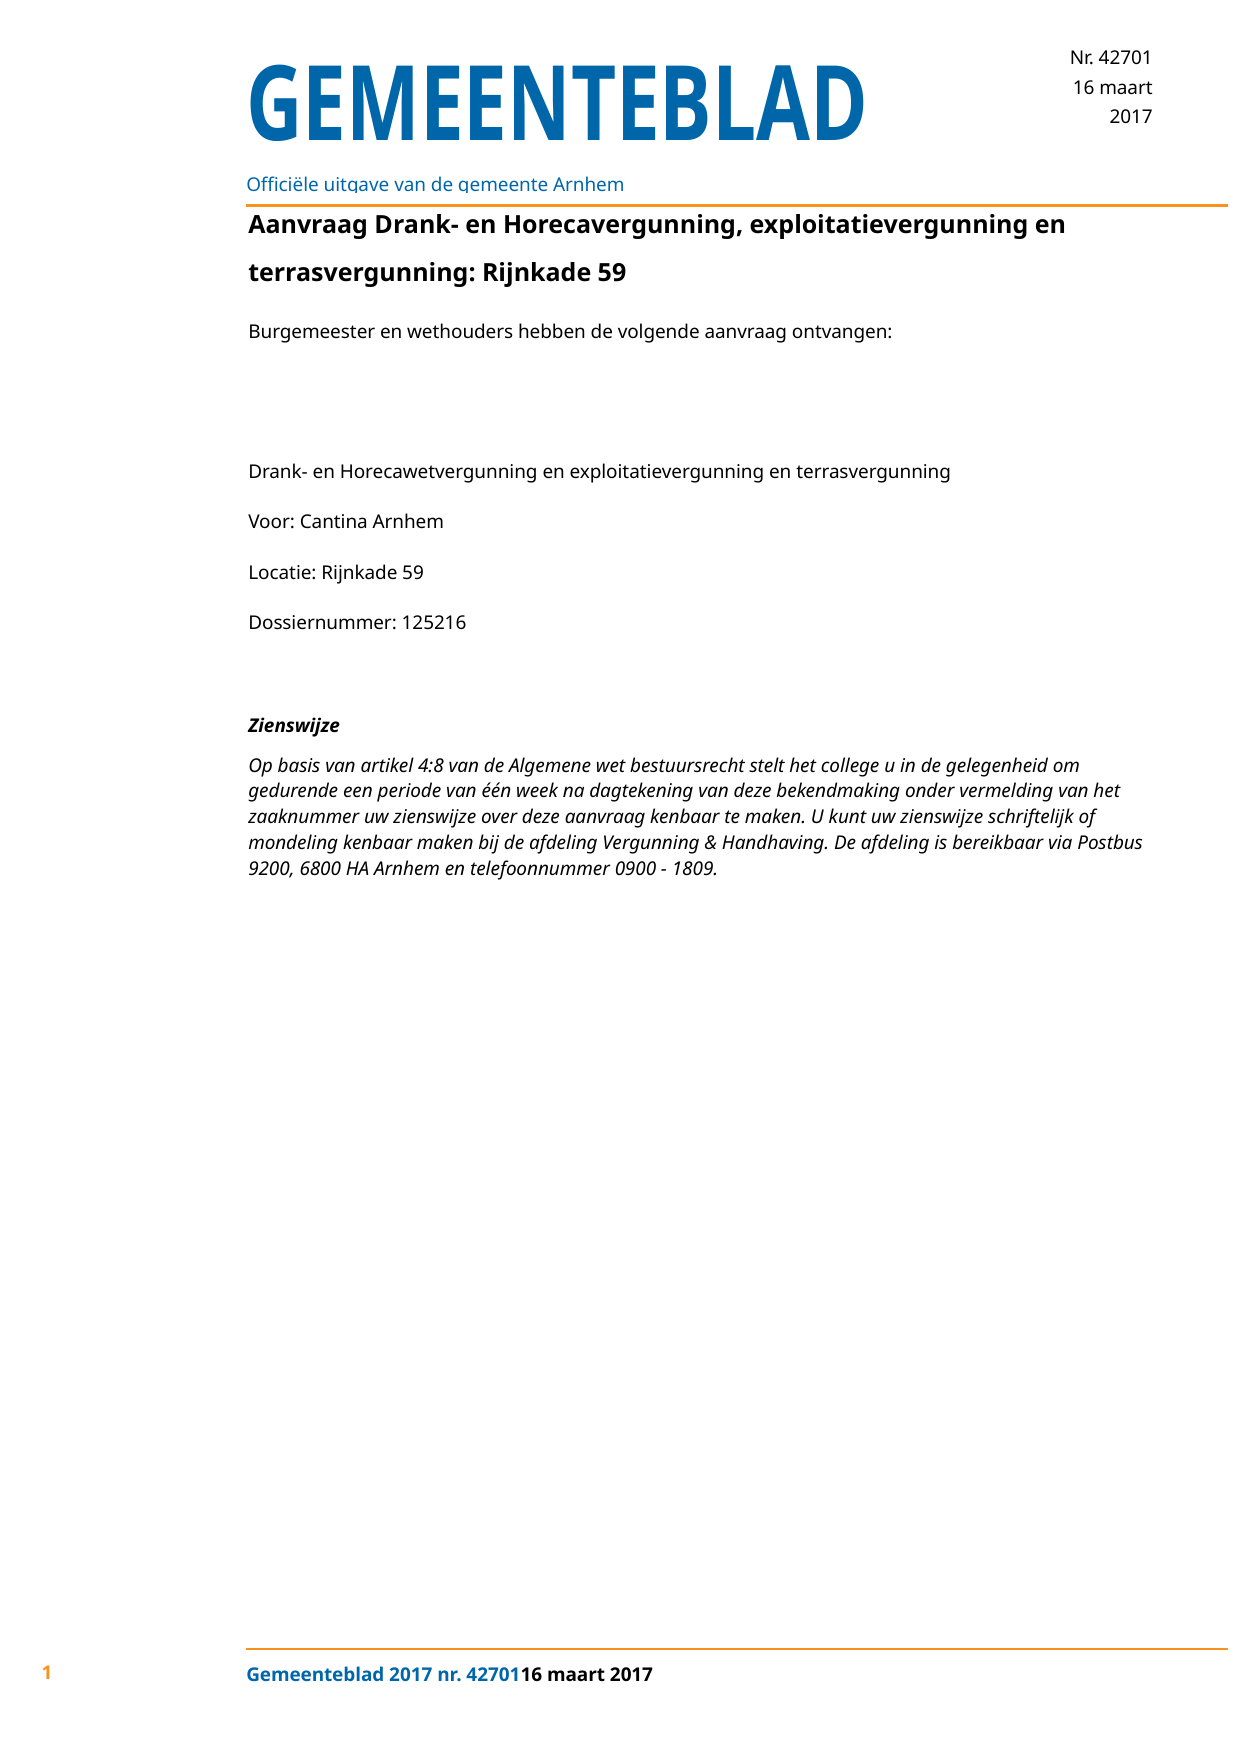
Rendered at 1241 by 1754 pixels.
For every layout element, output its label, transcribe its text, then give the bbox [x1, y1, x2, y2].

text Burgemeester en wethouders hebben de volgende aanvraag ontvangen: [248, 318, 1152, 344]
text Locatie: Rijnkade 59 [248, 559, 1152, 584]
text Voor: Cantina Arnhem [248, 508, 1152, 534]
text Aanvraag Drank- en Horecavergunning, exploitatievergunning en terrasvergunning: Rijnkade 59 [248, 207, 1152, 288]
picture [41, 47, 231, 172]
text Zienswijze [248, 712, 1152, 738]
text Drank- en Horecawetvergunning en exploitatievergunning en terrasvergunning [248, 458, 1152, 484]
text Op basis van artikel 4:8 van de Algemene wet bestuursrecht stelt het college u in de gelegenheid om gedurende een periode van één week na dagtekening van deze bekendmaking onder vermelding van het zaaknummer uw zienswijze over deze aanvraag kenbaar te maken. U kunt uw zienswijze schriftelijk of mondeling kenbaar maken bij de afdeling Vergunning & Handhaving. De afdeling is bereikbaar via Postbus 9200, 6800 HA Arnhem en telefoonnummer 0900 - 1809. [248, 752, 1152, 880]
text Dossiernummer: 125216 [248, 609, 1152, 635]
